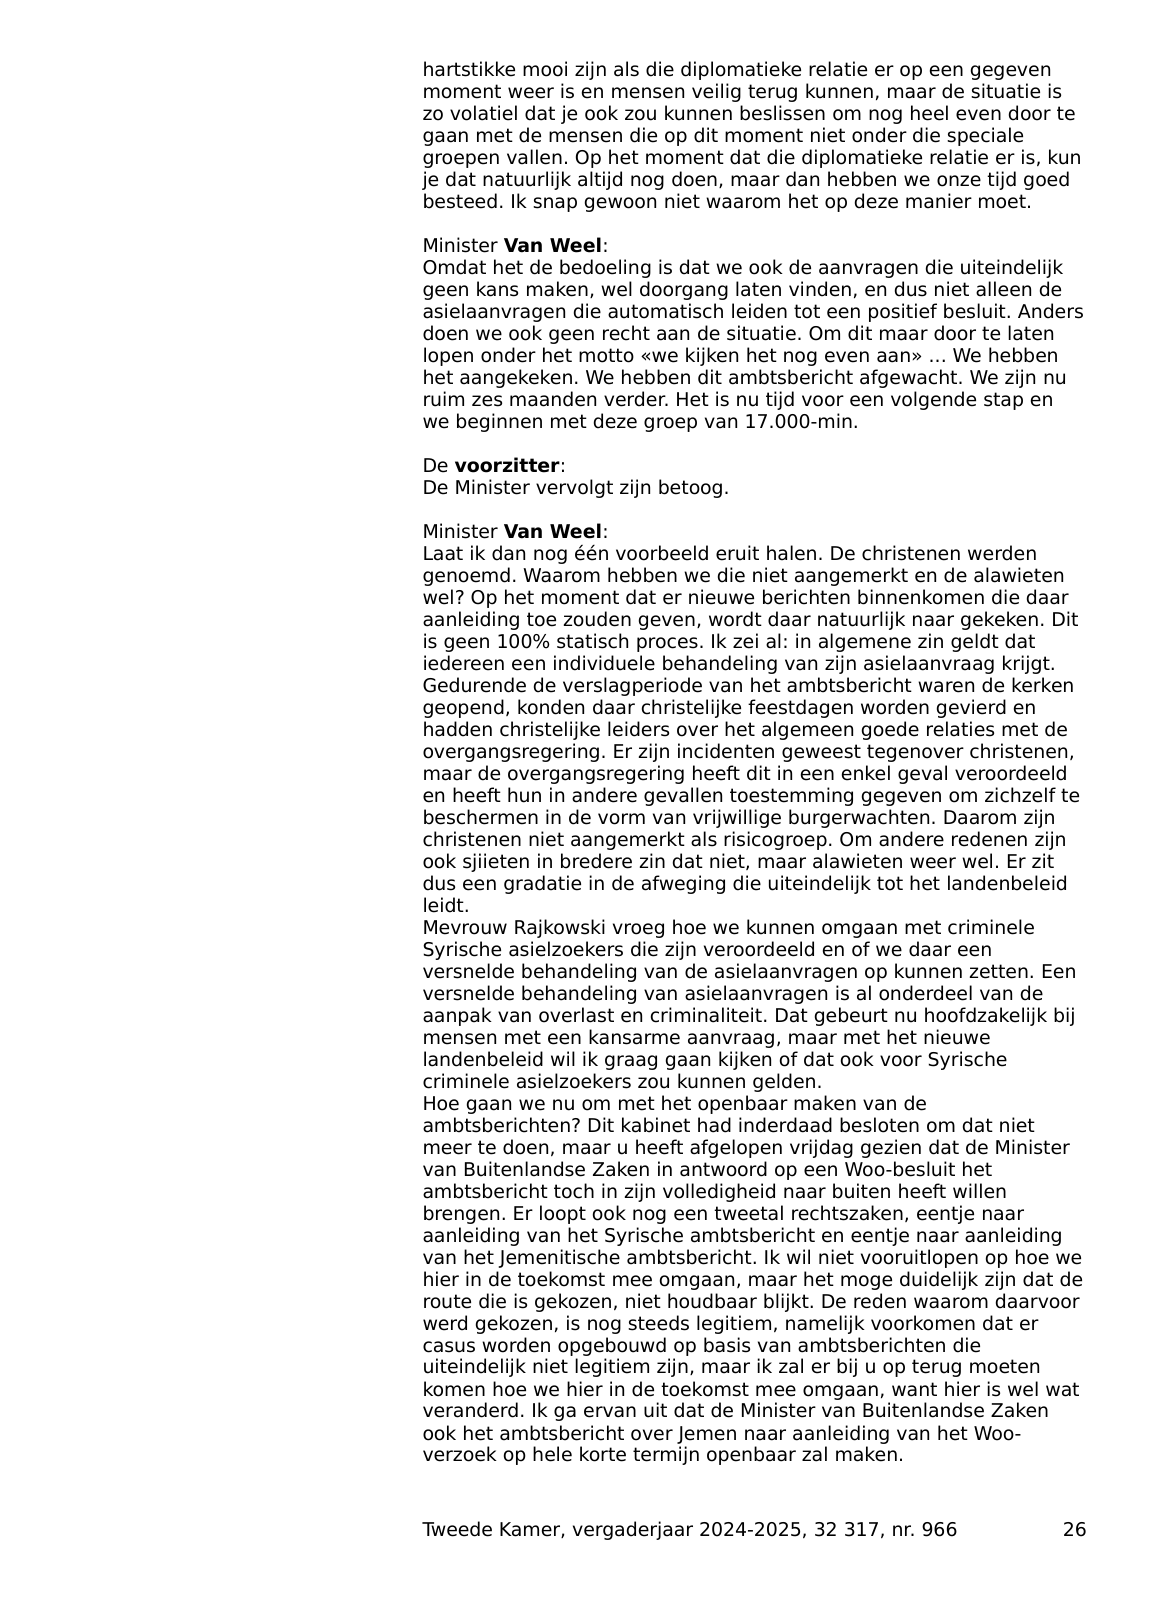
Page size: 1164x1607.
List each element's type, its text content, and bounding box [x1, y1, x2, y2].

text hartstikke mooi zijn als die diplomatieke relatie er op een gegeven moment weer is en mensen veilig terug kunnen, maar de situatie is zo volatiel dat je ook zou kunnen beslissen om nog heel even door te gaan met de mensen die op dit moment niet onder die speciale groepen vallen. Op het moment dat die diplomatieke relatie er is, kun je dat natuurlijk altijd nog doen, maar dan hebben we onze tijd goed besteed. Ik snap gewoon niet waarom het op deze manier moet. [422, 59, 1087, 213]
text De Minister vervolgt zijn betoog. [422, 477, 1087, 499]
text Minister Van Weel: [422, 521, 1087, 543]
text De voorzitter: [422, 455, 1087, 477]
text Mevrouw Rajkowski vroeg hoe we kunnen omgaan met criminele Syrische asielzoekers die zijn veroordeeld en of we daar een versnelde behandeling van de asielaanvragen op kunnen zetten. Een versnelde behandeling van asielaanvragen is al onderdeel van de aanpak van overlast en criminaliteit. Dat gebeurt nu hoofdzakelijk bij mensen met een kansarme aanvraag, maar met het nieuwe landenbeleid wil ik graag gaan kijken of dat ook voor Syrische criminele asielzoekers zou kunnen gelden. [422, 917, 1087, 1093]
text Omdat het de bedoeling is dat we ook de aanvragen die uiteindelijk geen kans maken, wel doorgang laten vinden, en dus niet alleen de asielaanvragen die automatisch leiden tot een positief besluit. Anders doen we ook geen recht aan de situatie. Om dit maar door te laten lopen onder het motto «we kijken het nog even aan» ... We hebben het aangekeken. We hebben dit ambtsbericht afgewacht. We zijn nu ruim zes maanden verder. Het is nu tijd voor een volgende stap en we beginnen met deze groep van 17.000-min. [422, 257, 1087, 433]
text Minister Van Weel: [422, 235, 1087, 257]
text Laat ik dan nog één voorbeeld eruit halen. De christenen werden genoemd. Waarom hebben we die niet aangemerkt en de alawieten wel? Op het moment dat er nieuwe berichten binnenkomen die daar aanleiding toe zouden geven, wordt daar natuurlijk naar gekeken. Dit is geen 100% statisch proces. Ik zei al: in algemene zin geldt dat iedereen een individuele behandeling van zijn asielaanvraag krijgt. Gedurende de verslagperiode van het ambtsbericht waren de kerken geopend, konden daar christelijke feestdagen worden gevierd en hadden christelijke leiders over het algemeen goede relaties met de overgangsregering. Er zijn incidenten geweest tegenover christenen, maar de overgangsregering heeft dit in een enkel geval veroordeeld en heeft hun in andere gevallen toestemming gegeven om zichzelf te beschermen in de vorm van vrijwillige burgerwachten. Daarom zijn christenen niet aangemerkt als risicogroep. Om andere redenen zijn ook sjiieten in bredere zin dat niet, maar alawieten weer wel. Er zit dus een gradatie in de afweging die uiteindelijk tot het landenbeleid leidt. [422, 543, 1087, 917]
text Hoe gaan we nu om met het openbaar maken van de ambtsberichten? Dit kabinet had inderdaad besloten om dat niet meer te doen, maar u heeft afgelopen vrijdag gezien dat de Minister van Buitenlandse Zaken in antwoord op een Woo-besluit het ambtsbericht toch in zijn volledigheid naar buiten heeft willen brengen. Er loopt ook nog een tweetal rechtszaken, eentje naar aanleiding van het Syrische ambtsbericht en eentje naar aanleiding van het Jemenitische ambtsbericht. Ik wil niet vooruitlopen op hoe we hier in de toekomst mee omgaan, maar het moge duidelijk zijn dat de route die is gekozen, niet houdbaar blijkt. De reden waarom daarvoor werd gekozen, is nog steeds legitiem, namelijk voorkomen dat er casus worden opgebouwd op basis van ambtsberichten die uiteindelijk niet legitiem zijn, maar ik zal er bij u op terug moeten komen hoe we hier in de toekomst mee omgaan, want hier is wel wat veranderd. Ik ga ervan uit dat de Minister van Buitenlandse Zaken ook het ambtsbericht over Jemen naar aanleiding van het Woo-verzoek op hele korte termijn openbaar zal maken. [422, 1093, 1087, 1466]
